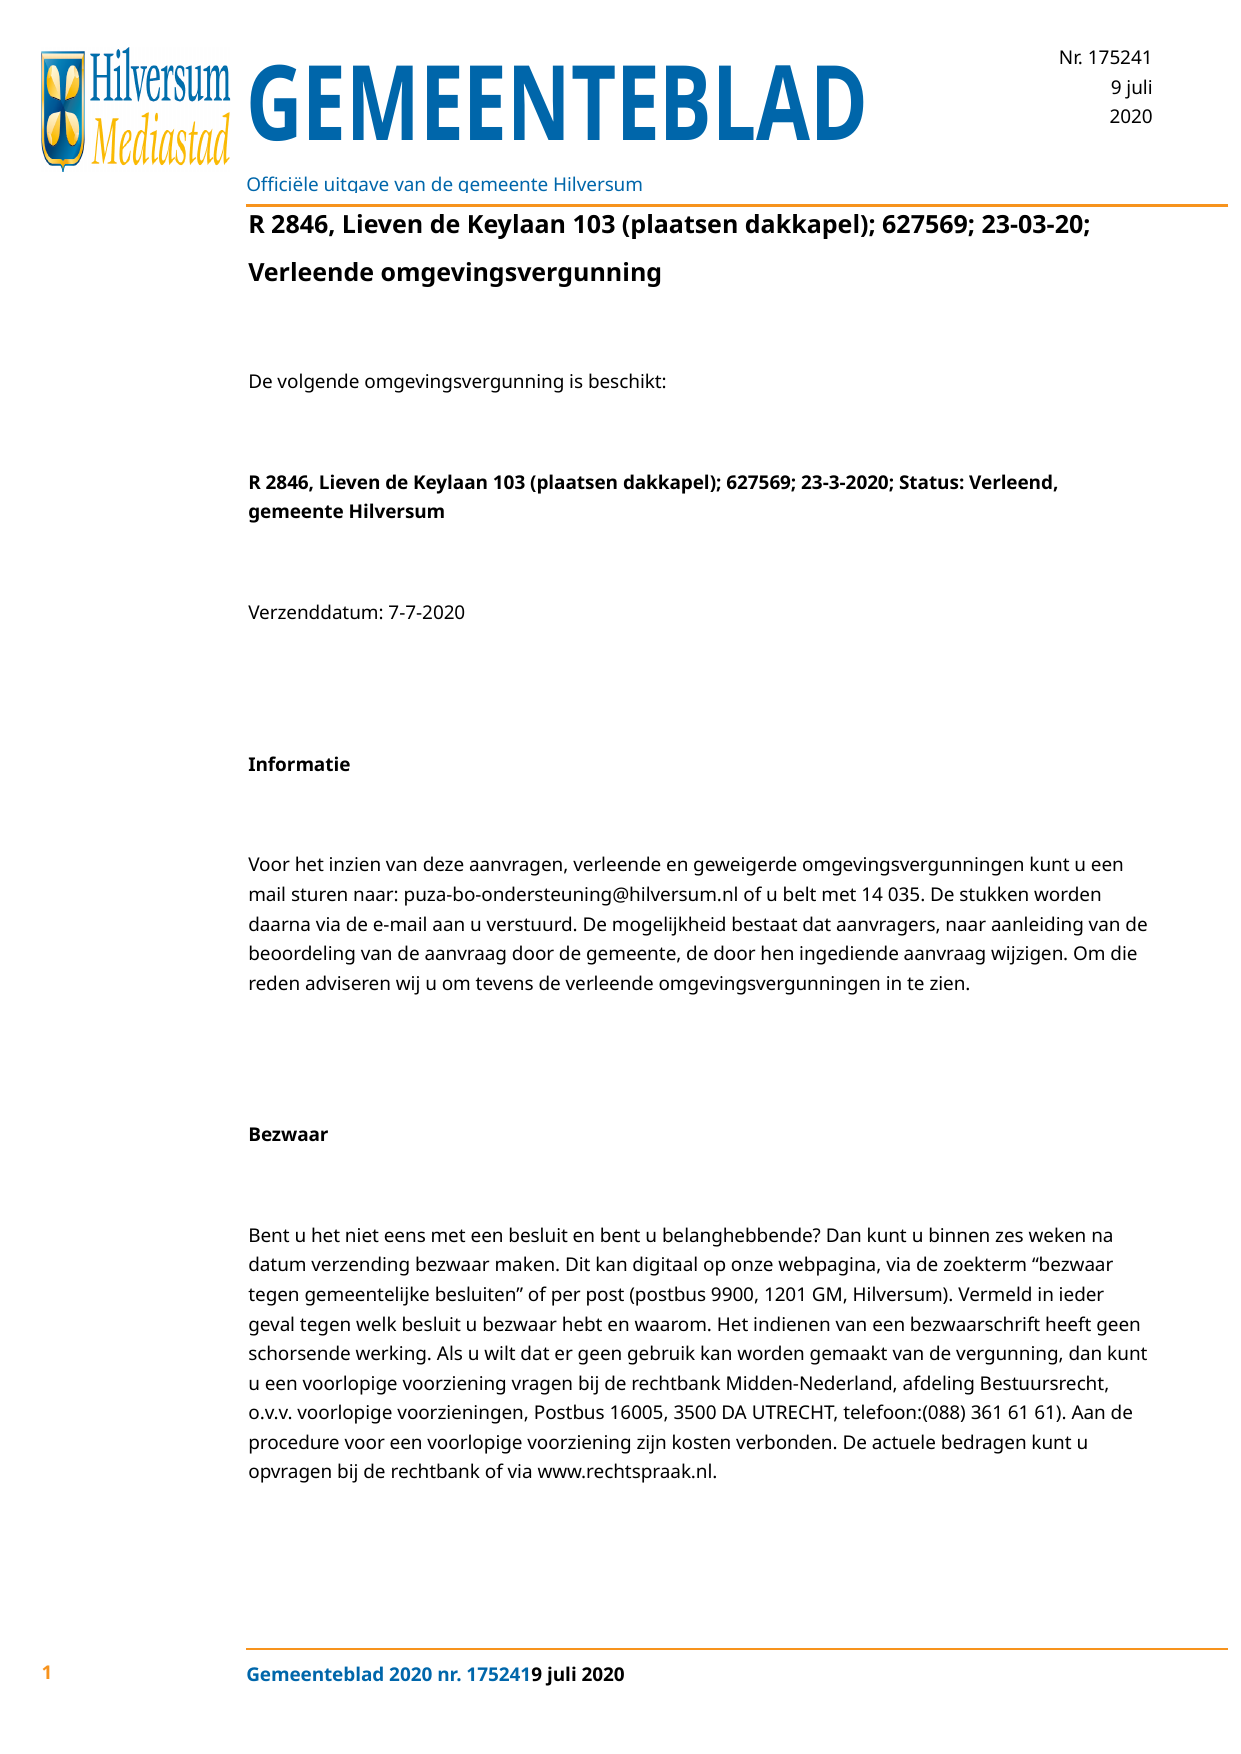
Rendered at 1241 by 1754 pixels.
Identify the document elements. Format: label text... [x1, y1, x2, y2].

picture [41, 47, 231, 172]
text Bent u het niet eens met een besluit en bent u belanghebbende? Dan kunt u binnen zes weken na datum verzending bezwaar maken. Dit kan digitaal op onze webpagina, via de zoekterm “bezwaar tegen gemeentelijke besluiten” of per post (postbus 9900, 1201 GM, Hilversum). Vermeld in ieder geval tegen welk besluit u bezwaar hebt en waarom. Het indienen van een bezwaarschrift heeft geen schorsende werking. Als u wilt dat er geen gebruik kan worden gemaakt van de vergunning, dan kunt u een voorlopige voorziening vragen bij de rechtbank Midden-Nederland, afdeling Bestuursrecht, o.v.v. voorlopige voorzieningen, Postbus 16005, 3500 DA UTRECHT, telefoon:(088) 361 61 61). Aan de procedure voor een voorlopige voorziening zijn kosten verbonden. De actuele bedragen kunt u opvragen bij de rechtbank of via www.rechtspraak.nl. [248, 1222, 1152, 1484]
text Bezwaar [248, 1121, 1152, 1147]
text Voor het inzien van deze aanvragen, verleende en geweigerde omgevingsvergunningen kunt u een mail sturen naar: puza-bo-ondersteuning@hilversum.nl of u belt met 14 035. De stukken worden daarna via de e-mail aan u verstuurd. De mogelijkheid bestaat dat aanvragers, naar aanleiding van de beoordeling van de aanvraag door de gemeente, de door hen ingediende aanvraag wijzigen. Om die reden adviseren wij u om tevens de verleende omgevingsvergunningen in te zien. [248, 852, 1152, 996]
text R 2846, Lieven de Keylaan 103 (plaatsen dakkapel); 627569; 23-3-2020; Status: Verleend, gemeente Hilversum [248, 469, 1152, 524]
text De volgende omgevingsvergunning is beschikt: [248, 368, 1152, 394]
text R 2846, Lieven de Keylaan 103 (plaatsen dakkapel); 627569; 23-03-20; Verleende omgevingsvergunning [248, 207, 1152, 288]
text Verzenddatum: 7-7-2020 [248, 599, 1152, 625]
text Informatie [248, 751, 1152, 777]
